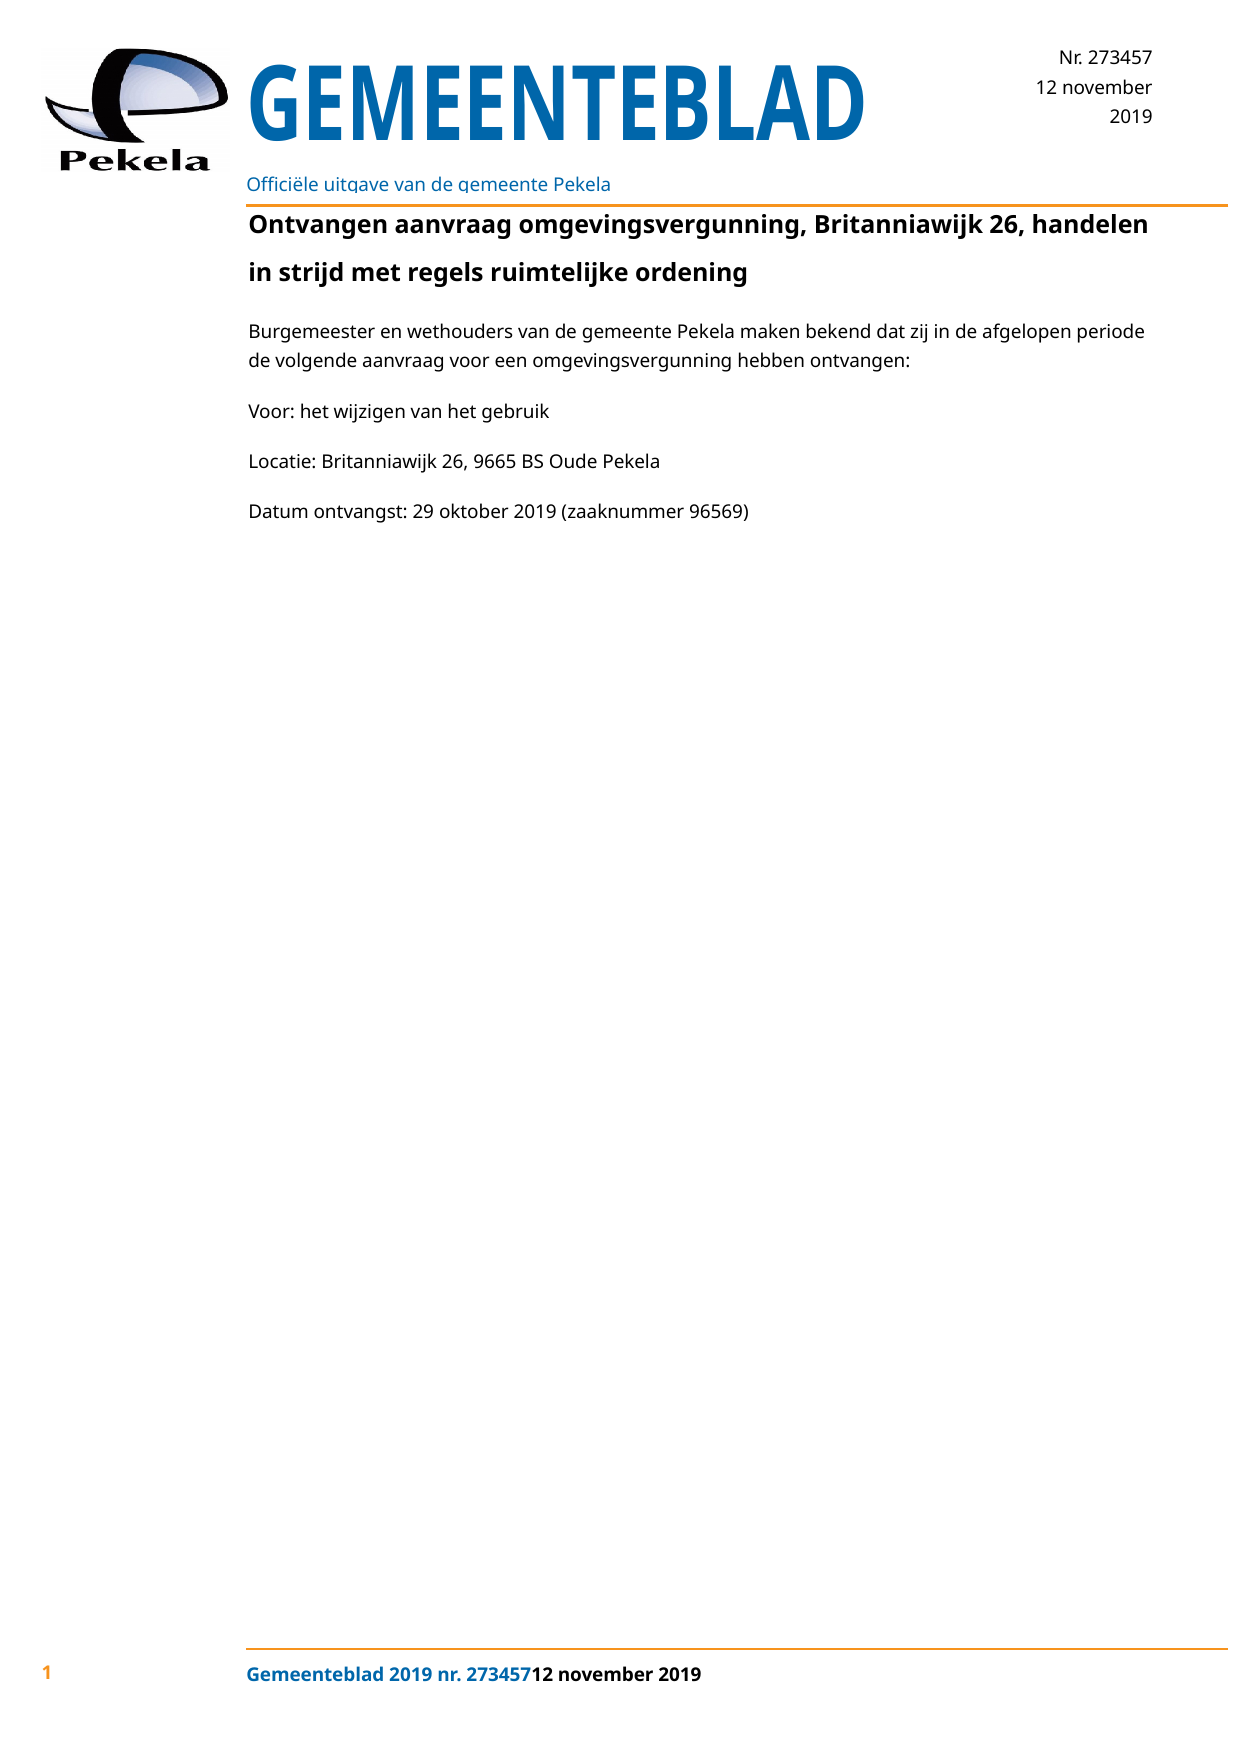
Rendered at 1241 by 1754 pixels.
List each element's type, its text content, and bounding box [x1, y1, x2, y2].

text Ontvangen aanvraag omgevingsvergunning, Britanniawijk 26, handelen in strijd met regels ruimtelijke ordening [248, 207, 1152, 288]
text Locatie: Britanniawijk 26, 9665 BS Oude Pekela [248, 448, 1152, 474]
text Burgemeester en wethouders van de gemeente Pekela maken bekend dat zij in de afgelopen periode de volgende aanvraag voor een omgevingsvergunning hebben ontvangen: [248, 318, 1152, 373]
text Datum ontvangst: 29 oktober 2019 (zaaknummer 96569) [248, 499, 1152, 524]
picture [41, 47, 231, 172]
text Voor: het wijzigen van het gebruik [248, 398, 1152, 424]
